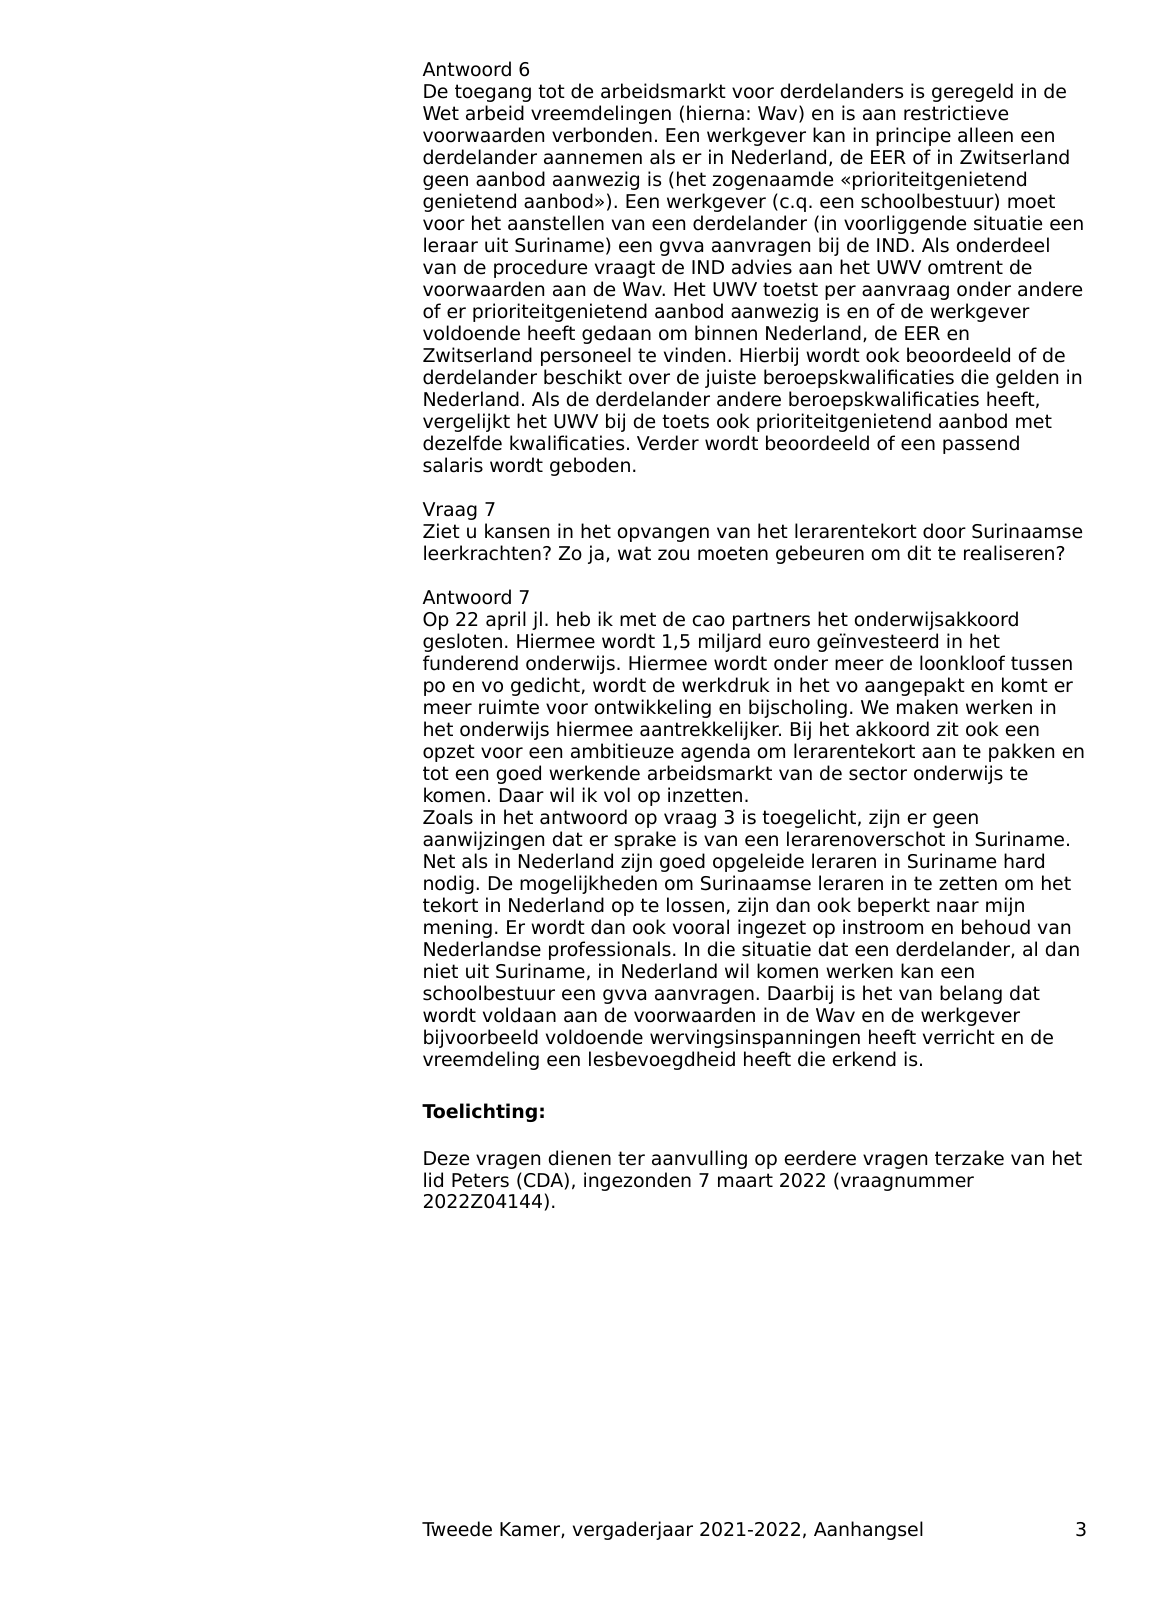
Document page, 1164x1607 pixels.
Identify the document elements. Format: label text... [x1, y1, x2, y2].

text Ziet u kansen in het opvangen van het lerarentekort door Surinaamse leerkrachten? Zo ja, wat zou moeten gebeuren om dit te realiseren? [422, 521, 1087, 565]
text Op 22 april jl. heb ik met de cao partners het onderwijsakkoord gesloten. Hiermee wordt 1,5 miljard euro geïnvesteerd in het funderend onderwijs. Hiermee wordt onder meer de loonkloof tussen po en vo gedicht, wordt de werkdruk in het vo aangepakt en komt er meer ruimte voor ontwikkeling en bijscholing. We maken werken in het onderwijs hiermee aantrekkelijker. Bij het akkoord zit ook een opzet voor een ambitieuze agenda om lerarentekort aan te pakken en tot een goed werkende arbeidsmarkt van de sector onderwijs te komen. Daar wil ik vol op inzetten. [422, 609, 1087, 807]
text Antwoord 7 [422, 587, 1087, 609]
text De toegang tot de arbeidsmarkt voor derdelanders is geregeld in de Wet arbeid vreemdelingen (hierna: Wav) en is aan restrictieve voorwaarden verbonden. Een werkgever kan in principe alleen een derdelander aannemen als er in Nederland, de EER of in Zwitserland geen aanbod aanwezig is (het zogenaamde «prioriteitgenietend genietend aanbod»). Een werkgever (c.q. een schoolbestuur) moet voor het aanstellen van een derdelander (in voorliggende situatie een leraar uit Suriname) een gvva aanvragen bij de IND. Als onderdeel van de procedure vraagt de IND advies aan het UWV omtrent de voorwaarden aan de Wav. Het UWV toetst per aanvraag onder andere of er prioriteitgenietend aanbod aanwezig is en of de werkgever voldoende heeft gedaan om binnen Nederland, de EER en Zwitserland personeel te vinden. Hierbij wordt ook beoordeeld of de derdelander beschikt over de juiste beroepskwalificaties die gelden in Nederland. Als de derdelander andere beroepskwalificaties heeft, vergelijkt het UWV bij de toets ook prioriteitgenietend aanbod met dezelfde kwalificaties. Verder wordt beoordeeld of een passend salaris wordt geboden. [422, 81, 1087, 477]
subtitle Toelichting: [422, 1101, 1087, 1122]
text Zoals in het antwoord op vraag 3 is toegelicht, zijn er geen aanwijzingen dat er sprake is van een lerarenoverschot in Suriname. Net als in Nederland zijn goed opgeleide leraren in Suriname hard nodig. De mogelijkheden om Surinaamse leraren in te zetten om het tekort in Nederland op te lossen, zijn dan ook beperkt naar mijn mening. Er wordt dan ook vooral ingezet op instroom en behoud van Nederlandse professionals. In die situatie dat een derdelander, al dan niet uit Suriname, in Nederland wil komen werken kan een schoolbestuur een gvva aanvragen. Daarbij is het van belang dat wordt voldaan aan de voorwaarden in de Wav en de werkgever bijvoorbeeld voldoende wervingsinspanningen heeft verricht en de vreemdeling een lesbevoegdheid heeft die erkend is. [422, 807, 1087, 1071]
text Vraag 7 [422, 499, 1087, 521]
text Antwoord 6 [422, 59, 1087, 81]
text Deze vragen dienen ter aanvulling op eerdere vragen terzake van het lid Peters (CDA), ingezonden 7 maart 2022 (vraagnummer 2022Z04144). [422, 1147, 1087, 1213]
